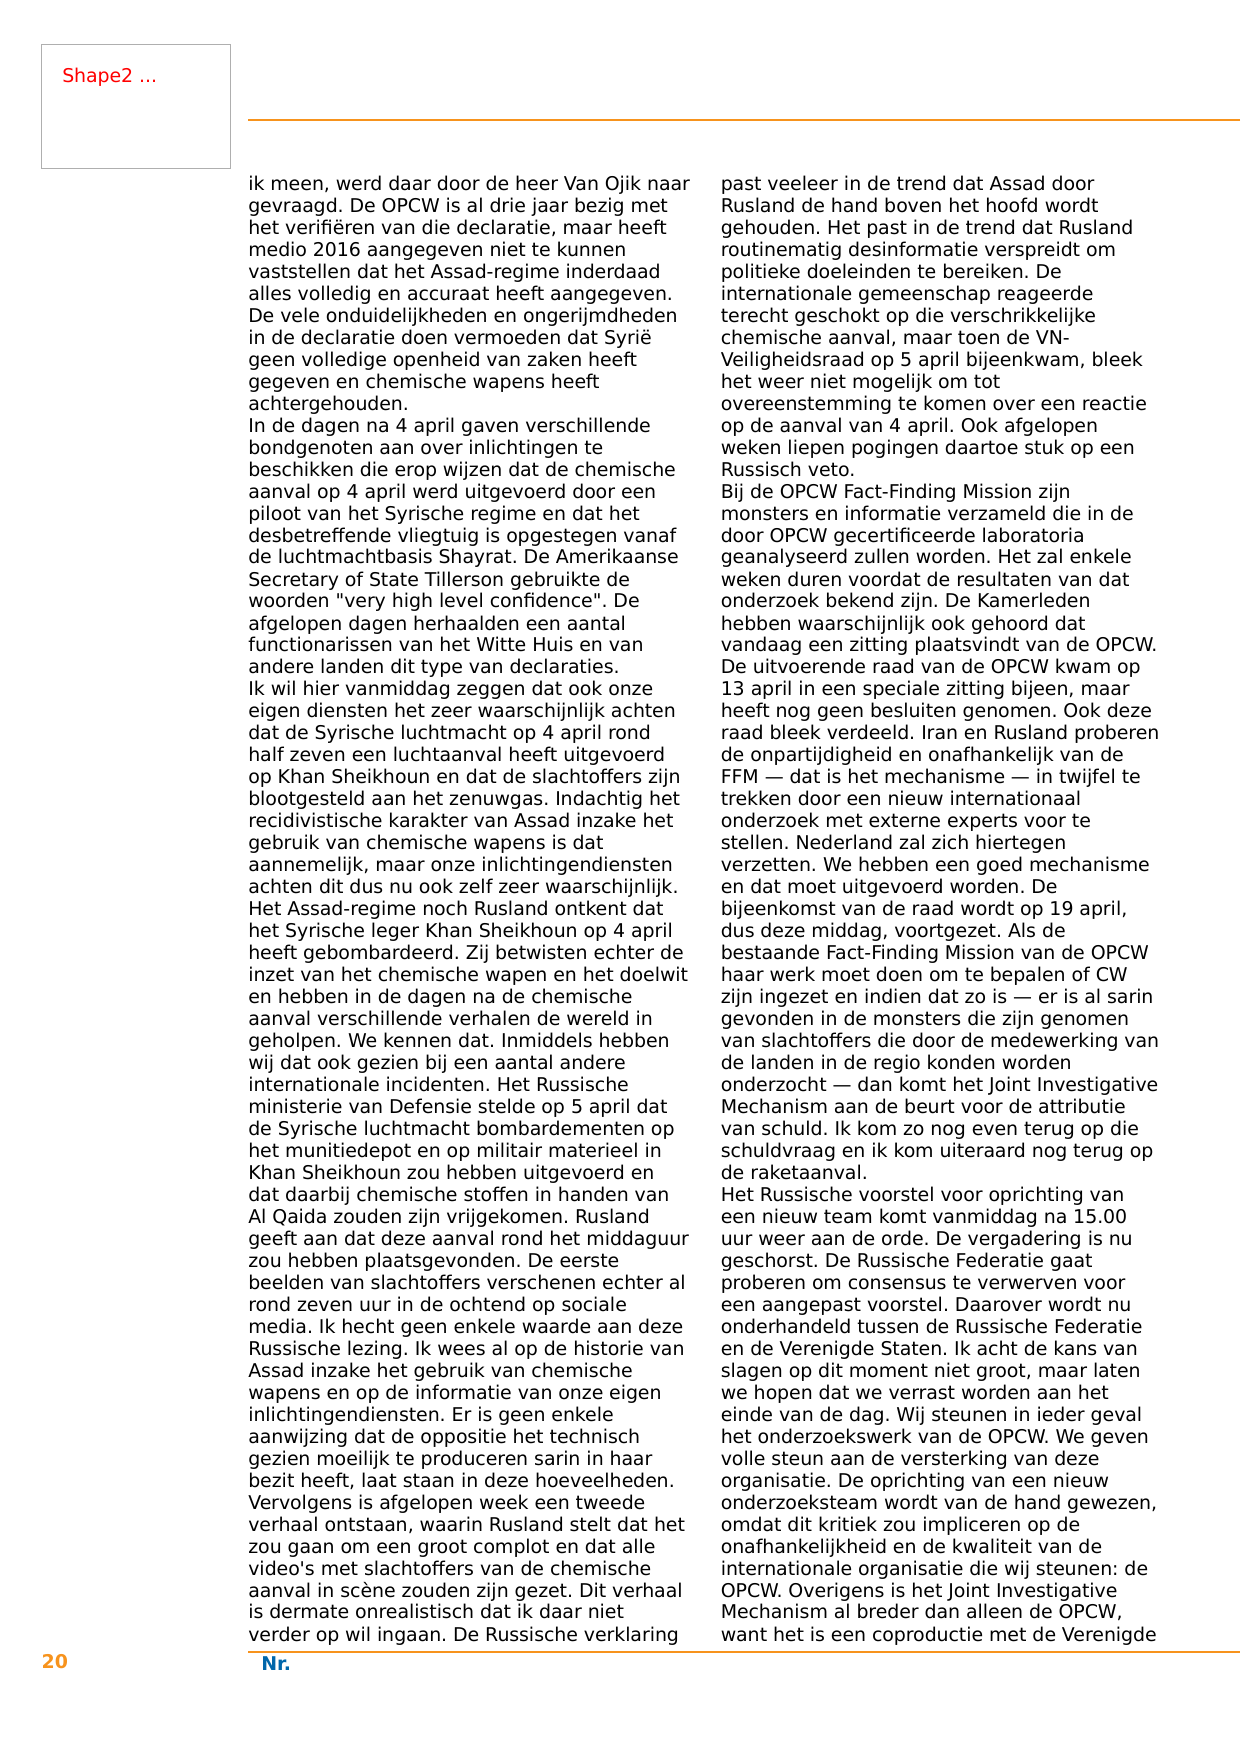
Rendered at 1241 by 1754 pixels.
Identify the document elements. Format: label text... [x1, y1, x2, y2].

text ik meen, werd daar door de heer Van Ojik naar gevraagd. De OPCW is al drie jaar bezig met het verifiëren van die declaratie, maar heeft medio 2016 aangegeven niet te kunnen vaststellen dat het Assad-regime inderdaad alles volledig en accuraat heeft aangegeven. De vele onduidelijkheden en ongerijmdheden in de declaratie doen vermoeden dat Syrië geen volledige openheid van zaken heeft gegeven en chemische wapens heeft achtergehouden. [248, 173, 691, 414]
text Ik wil hier vanmiddag zeggen dat ook onze eigen diensten het zeer waarschijnlijk achten dat de Syrische luchtmacht op 4 april rond half zeven een luchtaanval heeft uitgevoerd op Khan Sheikhoun en dat de slachtoffers zijn blootgesteld aan het zenuwgas. Indachtig het recidivistische karakter van Assad inzake het gebruik van chemische wapens is dat aannemelijk, maar onze inlichtingendiensten achten dit dus nu ook zelf zeer waarschijnlijk. Het Assad-regime noch Rusland ontkent dat het Syrische leger Khan Sheikhoun op 4 april heeft gebombardeerd. Zij betwisten echter de inzet van het chemische wapen en het doelwit en hebben in de dagen na de chemische aanval verschillende verhalen de wereld in geholpen. We kennen dat. Inmiddels hebben wij dat ook gezien bij een aantal andere internationale incidenten. Het Russische ministerie van Defensie stelde op 5 april dat de Syrische luchtmacht bombardementen op het munitiedepot en op militair materieel in Khan Sheikhoun zou hebben uitgevoerd en dat daarbij chemische stoffen in handen van Al Qaida zouden zijn vrijgekomen. Rusland geeft aan dat deze aanval rond het middaguur zou hebben plaatsgevonden. De eerste beelden van slachtoffers verschenen echter al rond zeven uur in de ochtend op sociale media. Ik hecht geen enkele waarde aan deze Russische lezing. Ik wees al op de historie van Assad inzake het gebruik van chemische wapens en op de informatie van onze eigen inlichtingendiensten. Er is geen enkele aanwijzing dat de oppositie het technisch gezien moeilijk te produceren sarin in haar bezit heeft, laat staan in deze hoeveelheden. [248, 678, 691, 1492]
text past veeleer in de trend dat Assad door Rusland de hand boven het hoofd wordt gehouden. Het past in de trend dat Rusland routinematig desinformatie verspreidt om politieke doeleinden te bereiken. De internationale gemeenschap reageerde terecht geschokt op die verschrikkelijke chemische aanval, maar toen de VN-Veiligheidsraad op 5 april bijeenkwam, bleek het weer niet mogelijk om tot overeenstemming te komen over een reactie op de aanval van 4 april. Ook afgelopen weken liepen pogingen daartoe stuk op een Russisch veto. [721, 173, 1163, 481]
text Vervolgens is afgelopen week een tweede verhaal ontstaan, waarin Rusland stelt dat het zou gaan om een groot complot en dat alle video's met slachtoffers van de chemische aanval in scène zouden zijn gezet. Dit verhaal is dermate onrealistisch dat ik daar niet verder op wil ingaan. De Russische verklaring [248, 1492, 691, 1645]
text Bij de OPCW Fact-Finding Mission zijn monsters en informatie verzameld die in de door OPCW gecertificeerde laboratoria geanalyseerd zullen worden. Het zal enkele weken duren voordat de resultaten van dat onderzoek bekend zijn. De Kamerleden hebben waarschijnlijk ook gehoord dat vandaag een zitting plaatsvindt van de OPCW. De uitvoerende raad van de OPCW kwam op 13 april in een speciale zitting bijeen, maar heeft nog geen besluiten genomen. Ook deze raad bleek verdeeld. Iran en Rusland proberen de onpartijdigheid en onafhankelijk van de FFM — dat is het mechanisme — in twijfel te trekken door een nieuw internationaal onderzoek met externe experts voor te stellen. Nederland zal zich hiertegen verzetten. We hebben een goed mechanisme en dat moet uitgevoerd worden. De bijeenkomst van de raad wordt op 19 april, dus deze middag, voortgezet. Als de bestaande Fact-Finding Mission van de OPCW haar werk moet doen om te bepalen of CW zijn ingezet en indien dat zo is — er is al sarin gevonden in de monsters die zijn genomen van slachtoffers die door de medewerking van de landen in de regio konden worden onderzocht — dan komt het Joint Investigative Mechanism aan de beurt voor de attributie van schuld. Ik kom zo nog even terug op die schuldvraag en ik kom uiteraard nog terug op de raketaanval. [721, 481, 1163, 1184]
text In de dagen na 4 april gaven verschillende bondgenoten aan over inlichtingen te beschikken die erop wijzen dat de chemische aanval op 4 april werd uitgevoerd door een piloot van het Syrische regime en dat het desbetreffende vliegtuig is opgestegen vanaf de luchtmachtbasis Shayrat. De Amerikaanse Secretary of State Tillerson gebruikte de woorden "very high level confidence". De afgelopen dagen herhaalden een aantal functionarissen van het Witte Huis en van andere landen dit type van declaraties. [248, 414, 691, 678]
text Het Russische voorstel voor oprichting van een nieuw team komt vanmiddag na 15.00 uur weer aan de orde. De vergadering is nu geschorst. De Russische Federatie gaat proberen om consensus te verwerven voor een aangepast voorstel. Daarover wordt nu onderhandeld tussen de Russische Federatie en de Verenigde Staten. Ik acht de kans van slagen op dit moment niet groot, maar laten we hopen dat we verrast worden aan het einde van de dag. Wij steunen in ieder geval het onderzoekswerk van de OPCW. We geven volle steun aan de versterking van deze organisatie. De oprichting van een nieuw onderzoeksteam wordt van de hand gewezen, omdat dit kritiek zou impliceren op de onafhankelijkheid en de kwaliteit van de internationale organisatie die wij steunen: de OPCW. Overigens is het Joint Investigative Mechanism al breder dan alleen de OPCW, want het is een coproductie met de Verenigde [721, 1184, 1163, 1645]
